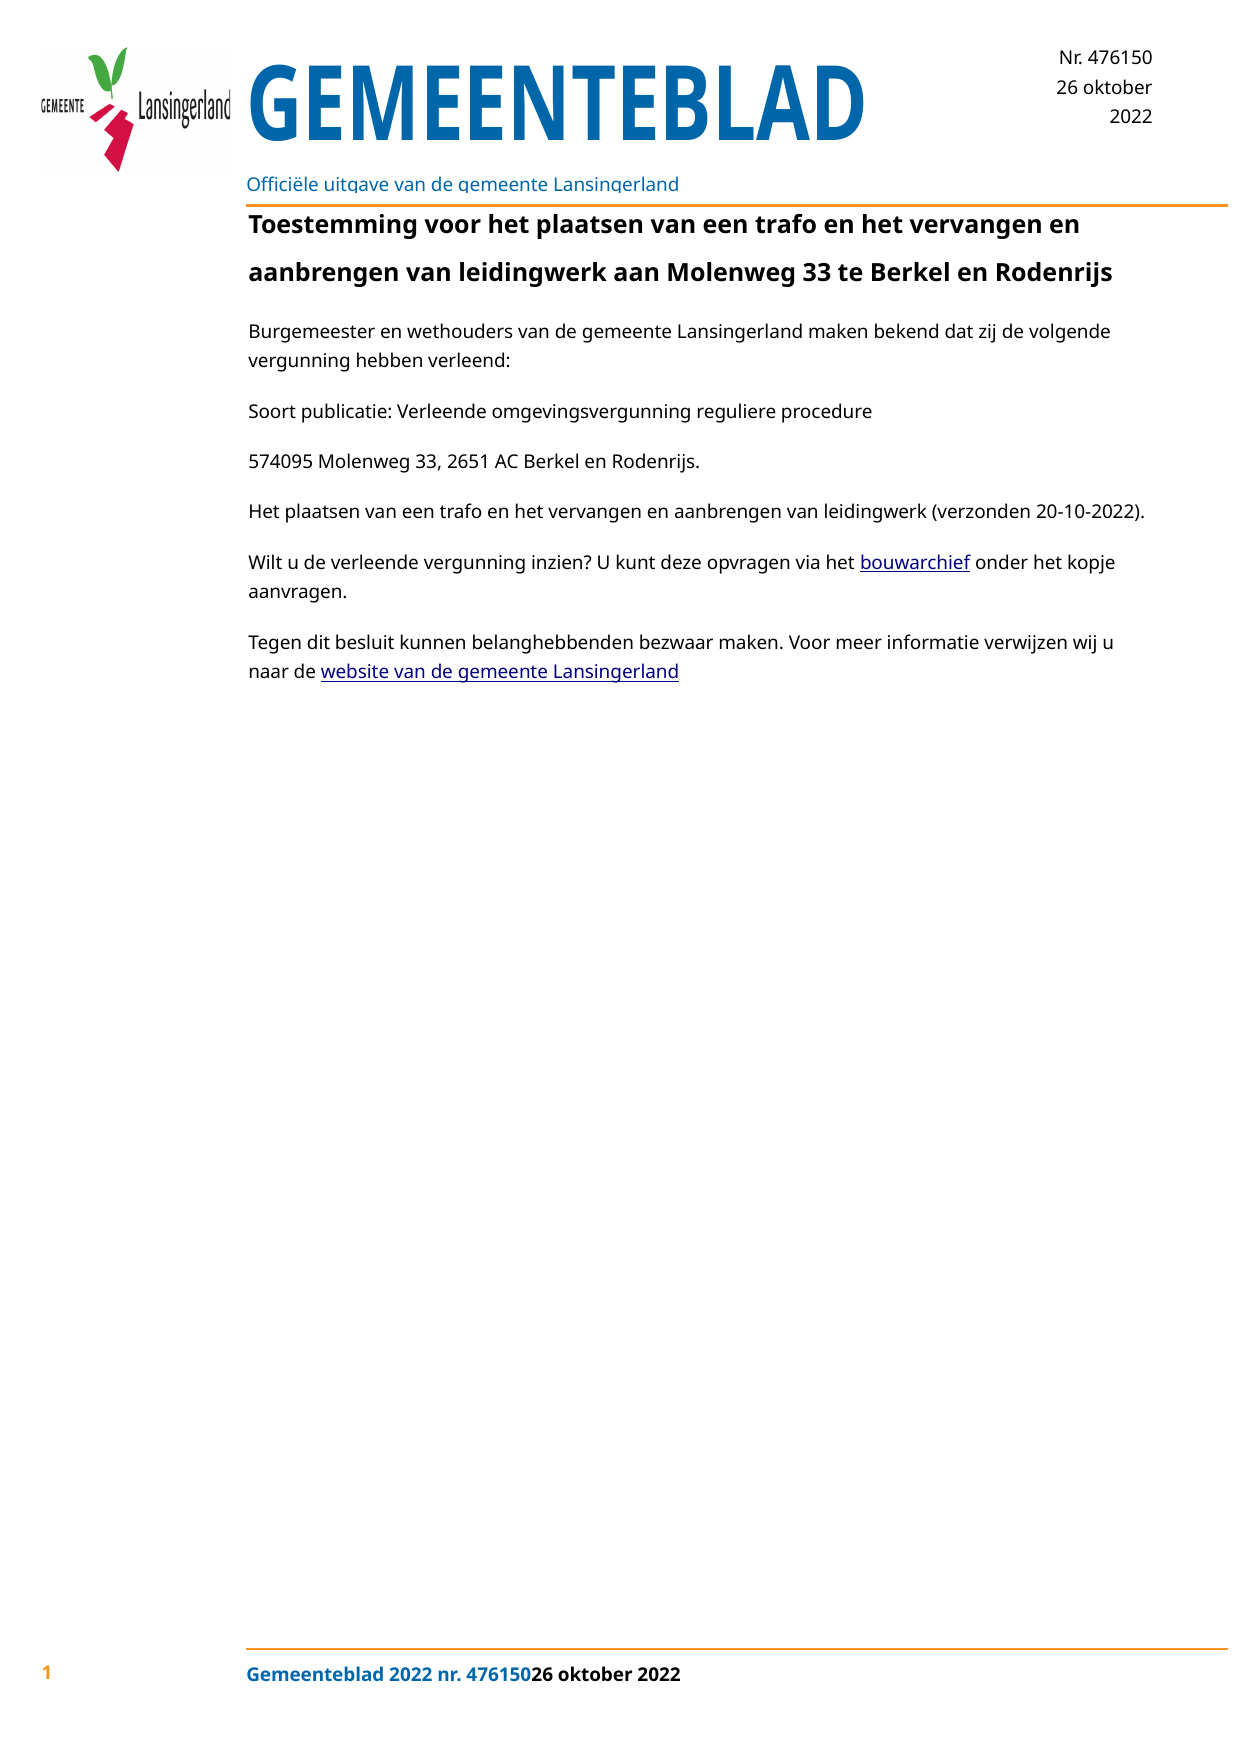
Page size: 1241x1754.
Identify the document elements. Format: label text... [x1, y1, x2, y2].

text Wilt u de verleende vergunning inzien? U kunt deze opvragen via het bouwarchief onder het kopje aanvragen. [248, 549, 1152, 604]
text 574095 Molenweg 33, 2651 AC Berkel en Rodenrijs. [248, 448, 1152, 474]
text Toestemming voor het plaatsen van een trafo en het vervangen en aanbrengen van leidingwerk aan Molenweg 33 te Berkel en Rodenrijs [248, 207, 1152, 288]
text Tegen dit besluit kunnen belanghebbenden bezwaar maken. Voor meer informatie verwijzen wij u naar de website van de gemeente Lansingerland [248, 629, 1152, 684]
text Burgemeester en wethouders van de gemeente Lansingerland maken bekend dat zij de volgende vergunning hebben verleend: [248, 318, 1152, 373]
text Het plaatsen van een trafo en het vervangen en aanbrengen van leidingwerk (verzonden 20-10-2022). [248, 499, 1152, 524]
text Soort publicatie: Verleende omgevingsvergunning reguliere procedure [248, 398, 1152, 424]
picture [41, 47, 231, 172]
